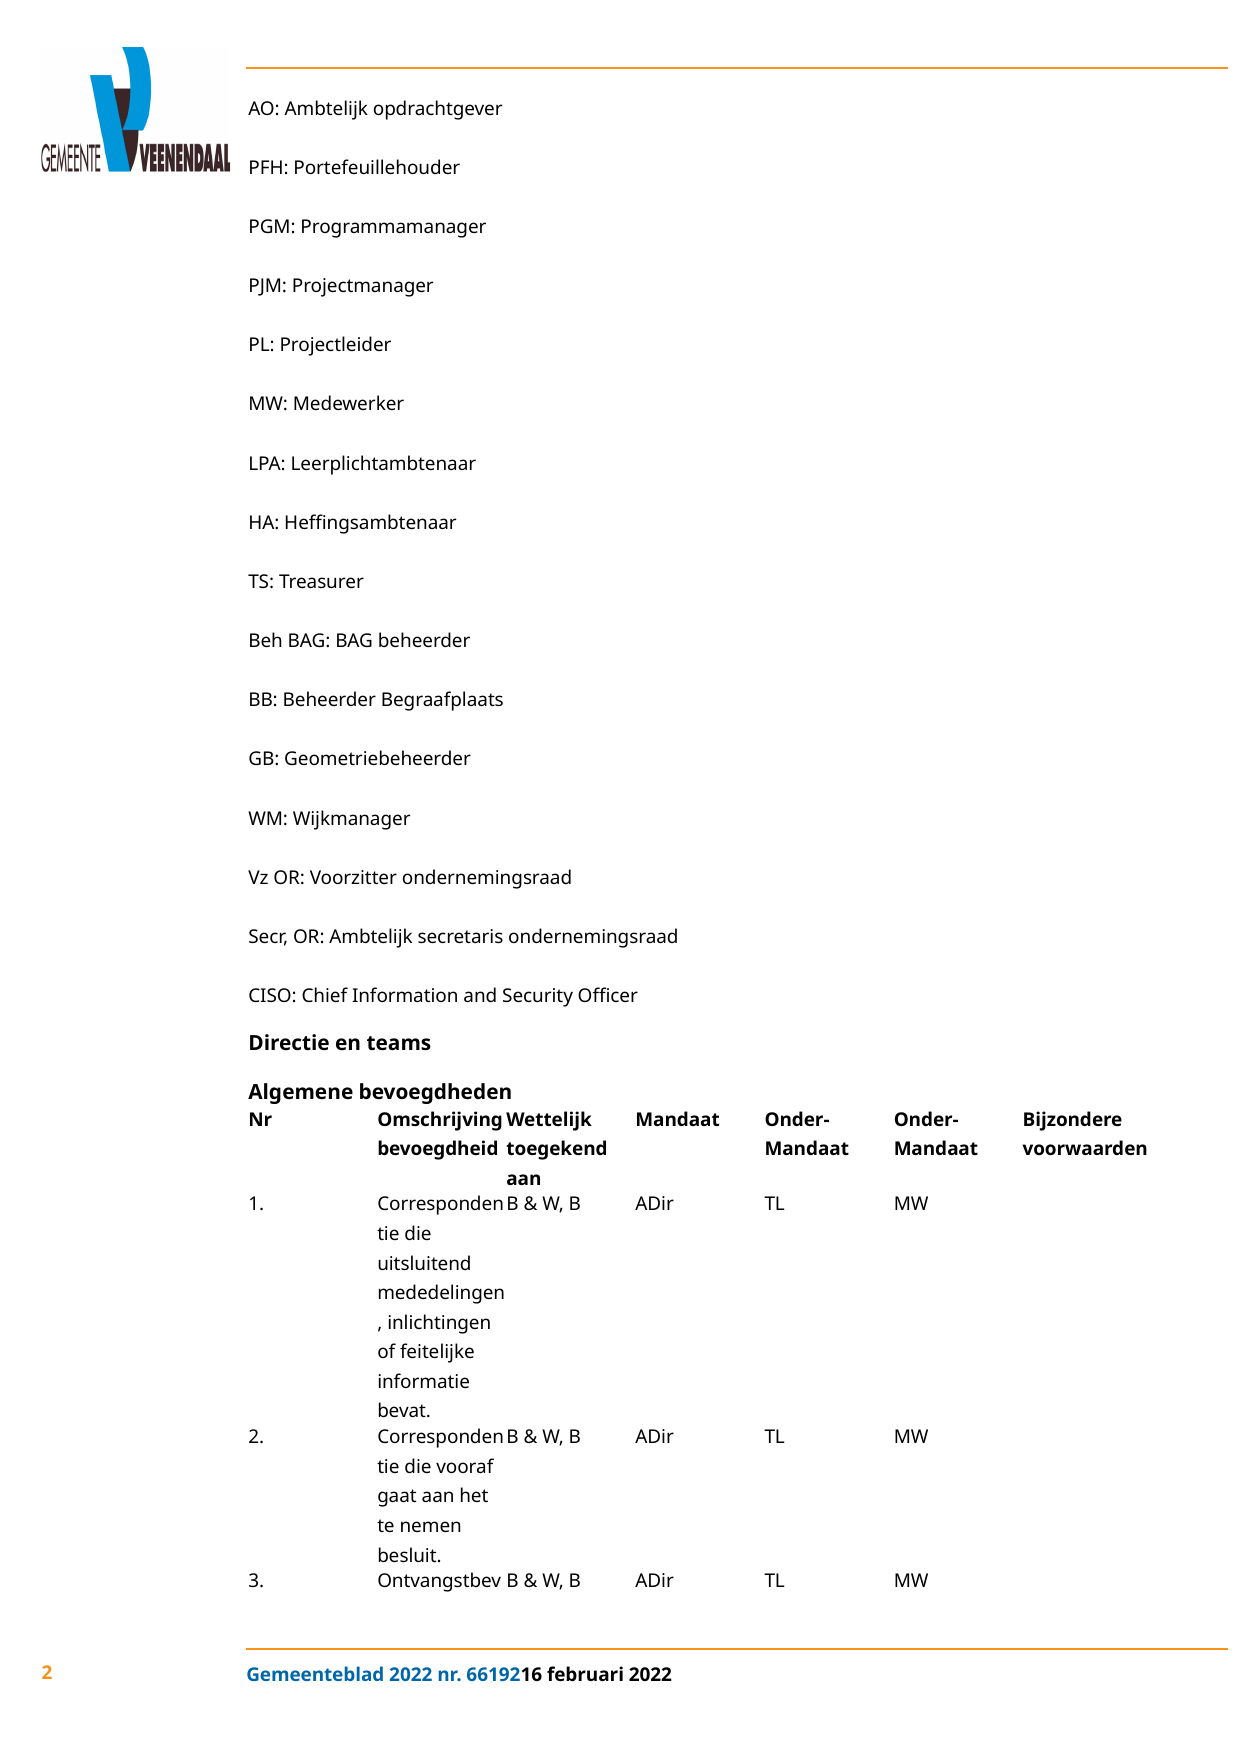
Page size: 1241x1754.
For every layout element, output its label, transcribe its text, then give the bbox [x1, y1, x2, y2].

text AO: Ambtelijk opdrachtgever [248, 95, 1152, 121]
table_cell [1023, 1568, 1152, 1593]
text HA: Heffingsambtenaar [248, 509, 1152, 535]
table_cell MW [894, 1424, 1022, 1567]
table_cell ADir [635, 1568, 764, 1593]
table_cell [1023, 1424, 1152, 1567]
text Vz OR: Voorzitter ondernemingsraad [248, 864, 1152, 890]
text PGM: Programmamanager [248, 213, 1152, 239]
picture [41, 47, 130, 172]
table_header Onder- Mandaat [894, 1106, 1022, 1191]
table_cell Correspondentie die uitsluitend mededelingen, inlichtingen of feitelijke informatie bevat. [377, 1191, 506, 1423]
table_cell MW [894, 1191, 1022, 1423]
table_cell B & W, B [506, 1568, 635, 1593]
text LPA: Leerplichtambtenaar [248, 450, 1152, 476]
table_header Omschrijving bevoegdheid [377, 1106, 506, 1191]
text Secr, OR: Ambtelijk secretaris ondernemingsraad [248, 923, 1152, 949]
text CISO: Chief Information and Security Officer [248, 982, 1152, 1008]
table_cell ADir [635, 1191, 764, 1423]
table_cell TL [764, 1191, 893, 1423]
text PJM: Projectmanager [248, 272, 1152, 298]
table_header Bijzondere voorwaarden [1023, 1106, 1152, 1191]
text Algemene bevoegdheden [248, 1077, 1152, 1106]
text WM: Wijkmanager [248, 805, 1152, 831]
table_header Mandaat [635, 1106, 764, 1191]
table_cell MW [894, 1568, 1022, 1593]
table_header Nr [248, 1106, 377, 1191]
picture [123, 47, 231, 172]
text PFH: Portefeuillehouder [248, 154, 1152, 180]
table_header Onder- Mandaat [764, 1106, 893, 1191]
table_cell [1023, 1191, 1152, 1423]
table_cell ADir [635, 1424, 764, 1567]
table_cell TL [764, 1424, 893, 1567]
text MW: Medewerker [248, 391, 1152, 416]
text PL: Projectleider [248, 331, 1152, 357]
text Directie en teams [248, 1028, 1152, 1056]
text TS: Treasurer [248, 568, 1152, 594]
text Beh BAG: BAG beheerder [248, 627, 1152, 653]
table_cell Correspondentie die vooraf gaat aan het te nemen besluit. [377, 1424, 506, 1567]
table_cell 1. [248, 1191, 377, 1423]
table_cell B & W, B [506, 1424, 635, 1567]
table_cell B & W, B [506, 1191, 635, 1423]
text GB: Geometriebeheerder [248, 746, 1152, 771]
table_header Wettelijk toegekend aan [506, 1106, 635, 1191]
table_cell 2. [248, 1424, 377, 1567]
table_cell TL [764, 1568, 893, 1593]
table_cell 3. [248, 1568, 377, 1593]
text BB: Beheerder Begraafplaats [248, 686, 1152, 712]
table_cell Ontvangstbev [377, 1568, 506, 1593]
